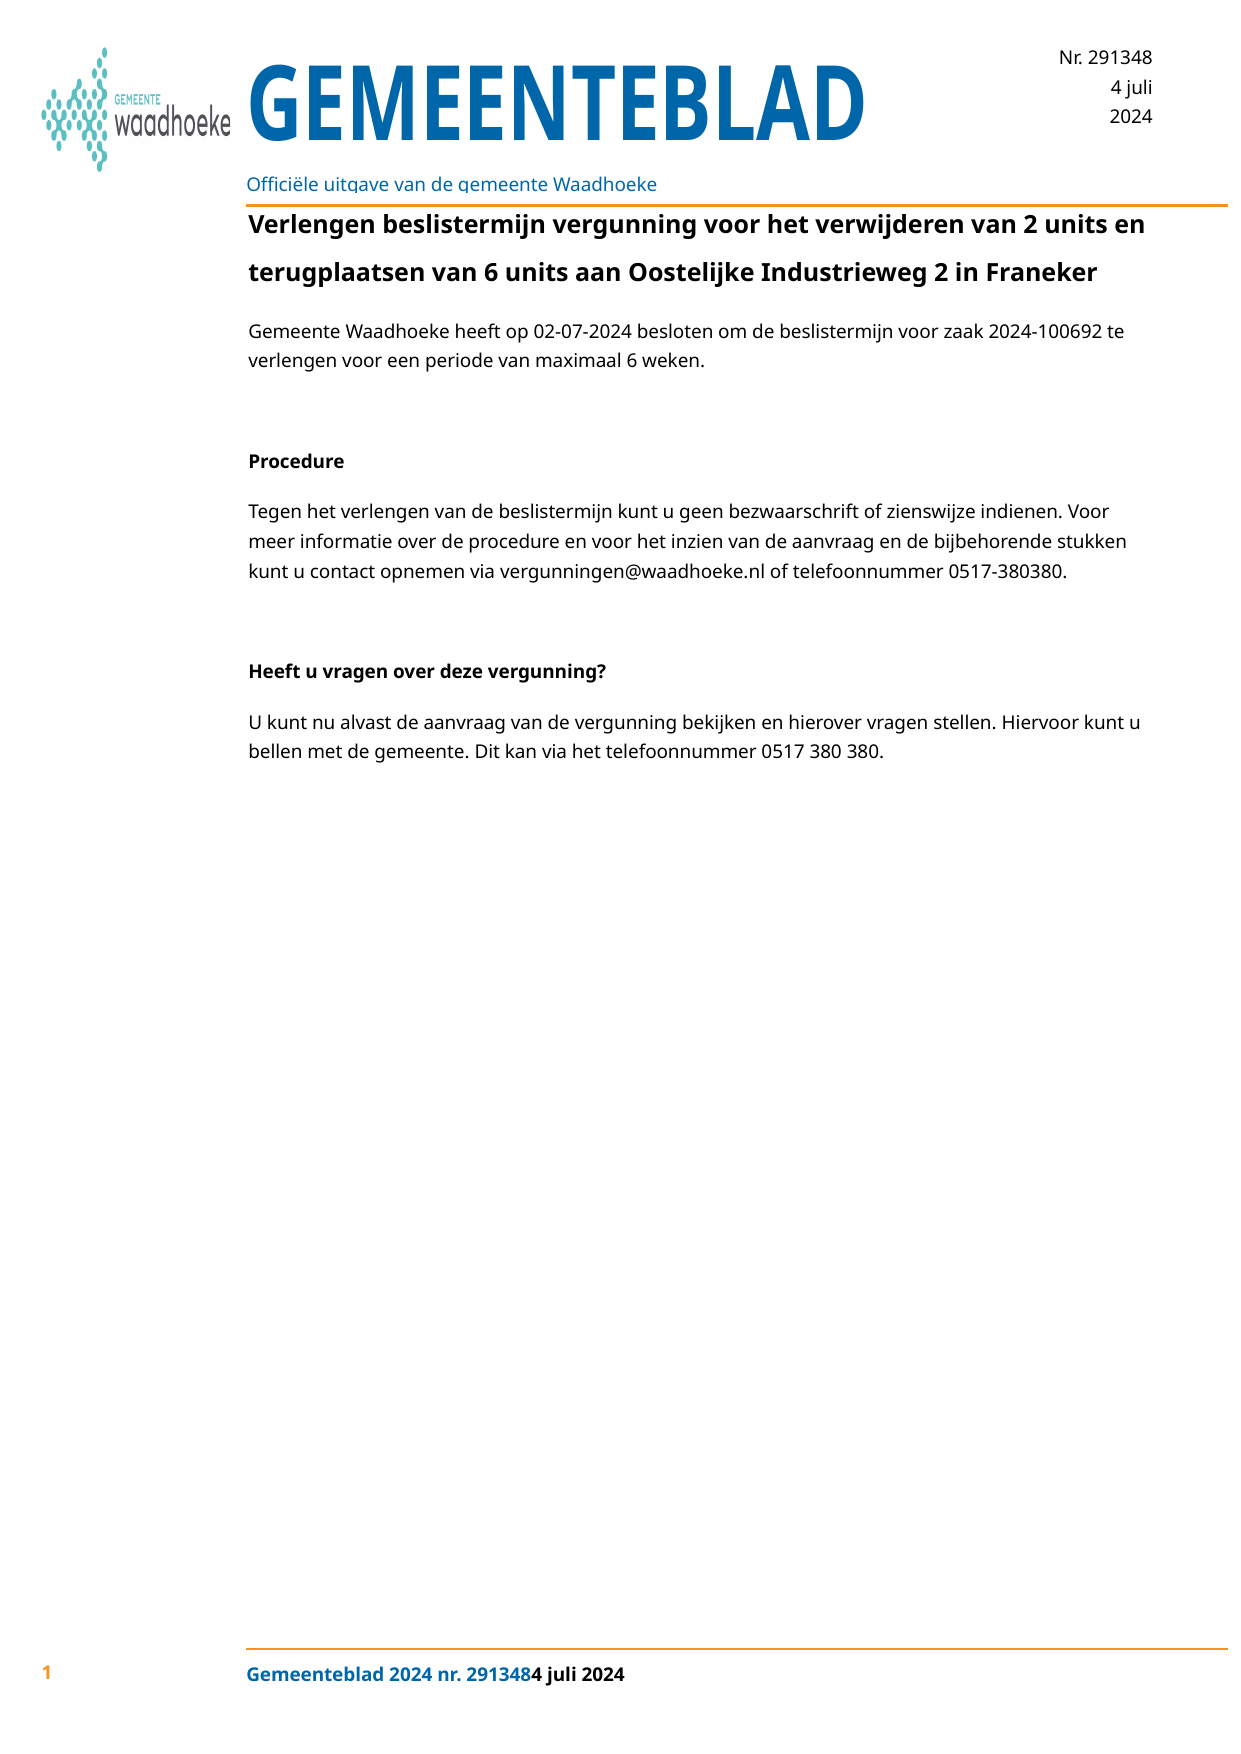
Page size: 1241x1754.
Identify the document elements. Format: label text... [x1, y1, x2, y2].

text Heeft u vragen over deze vergunning? [248, 659, 1152, 684]
text Verlengen beslistermijn vergunning voor het verwijderen van 2 units en terugplaatsen van 6 units aan Oostelijke Industrieweg 2 in Franeker [248, 207, 1152, 288]
text Tegen het verlengen van de beslistermijn kunt u geen bezwaarschrift of zienswijze indienen. Voor meer informatie over de procedure en voor het inzien van de aanvraag en de bijbehorende stukken kunt u contact opnemen via vergunningen@waadhoeke.nl of telefoonnummer 0517-380380. [248, 499, 1152, 584]
text Gemeente Waadhoeke heeft op 02-07-2024 besloten om de beslistermijn voor zaak 2024-100692 te verlengen voor een periode van maximaal 6 weken. [248, 318, 1152, 373]
text U kunt nu alvast de aanvraag van de vergunning bekijken en hierover vragen stellen. Hiervoor kunt u bellen met de gemeente. Dit kan via het telefoonnummer 0517 380 380. [248, 709, 1152, 764]
text Procedure [248, 448, 1152, 474]
picture [41, 47, 231, 172]
